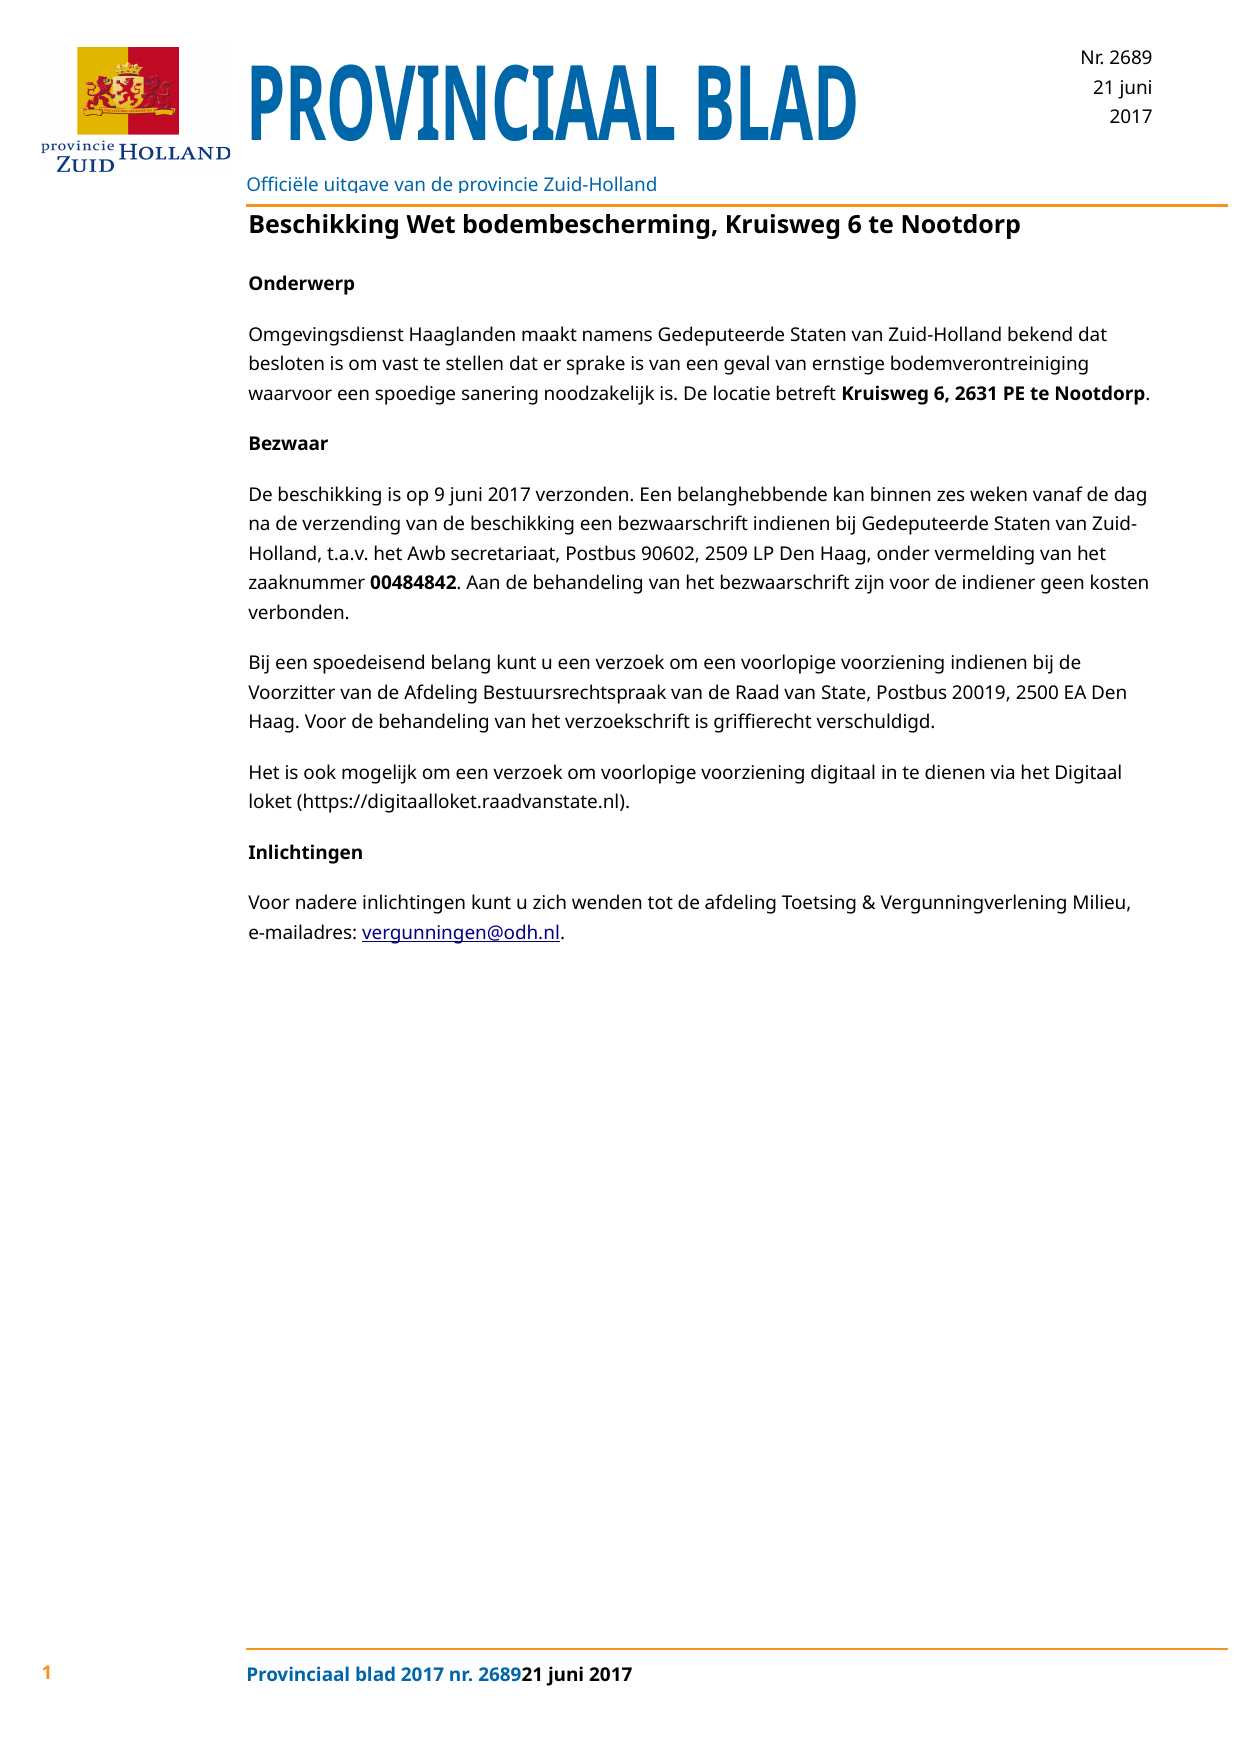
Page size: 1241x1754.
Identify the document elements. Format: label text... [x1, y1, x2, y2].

text Voor nadere inlichtingen kunt u zich wenden tot de afdeling Toetsing & Vergunningverlening Milieu, e-mailadres: vergunningen@odh.nl. [248, 889, 1152, 945]
text De beschikking is op 9 juni 2017 verzonden. Een belanghebbende kan binnen zes weken vanaf de dag na de verzending van de beschikking een bezwaarschrift indienen bij Gedeputeerde Staten van Zuid-Holland, t.a.v. het Awb secretariaat, Postbus 90602, 2509 LP Den Haag, onder vermelding van het zaaknummer 00484842. Aan de behandeling van het bezwaarschrift zijn voor de indiener geen kosten verbonden. [248, 481, 1152, 625]
picture [41, 47, 231, 172]
text Omgevingsdienst Haaglanden maakt namens Gedeputeerde Staten van Zuid-Holland bekend dat besloten is om vast te stellen dat er sprake is van een geval van ernstige bodemverontreiniging waarvoor een spoedige sanering noodzakelijk is. De locatie betreft Kruisweg 6, 2631 PE te Nootdorp. [248, 321, 1152, 406]
text Onderwerp [248, 270, 1152, 296]
text Beschikking Wet bodembescherming, Kruisweg 6 te Nootdorp [248, 207, 1152, 241]
text Bezwaar [248, 430, 1152, 456]
text Het is ook mogelijk om een verzoek om voorlopige voorziening digitaal in te dienen via het Digitaal loket (https://digitaalloket.raadvanstate.nl). [248, 759, 1152, 814]
text Bij een spoedeisend belang kunt u een verzoek om een voorlopige voorziening indienen bij de Voorzitter van de Afdeling Bestuursrechtspraak van de Raad van State, Postbus 20019, 2500 EA Den Haag. Voor de behandeling van het verzoekschrift is griffierecht verschuldigd. [248, 649, 1152, 734]
text Inlichtingen [248, 839, 1152, 865]
